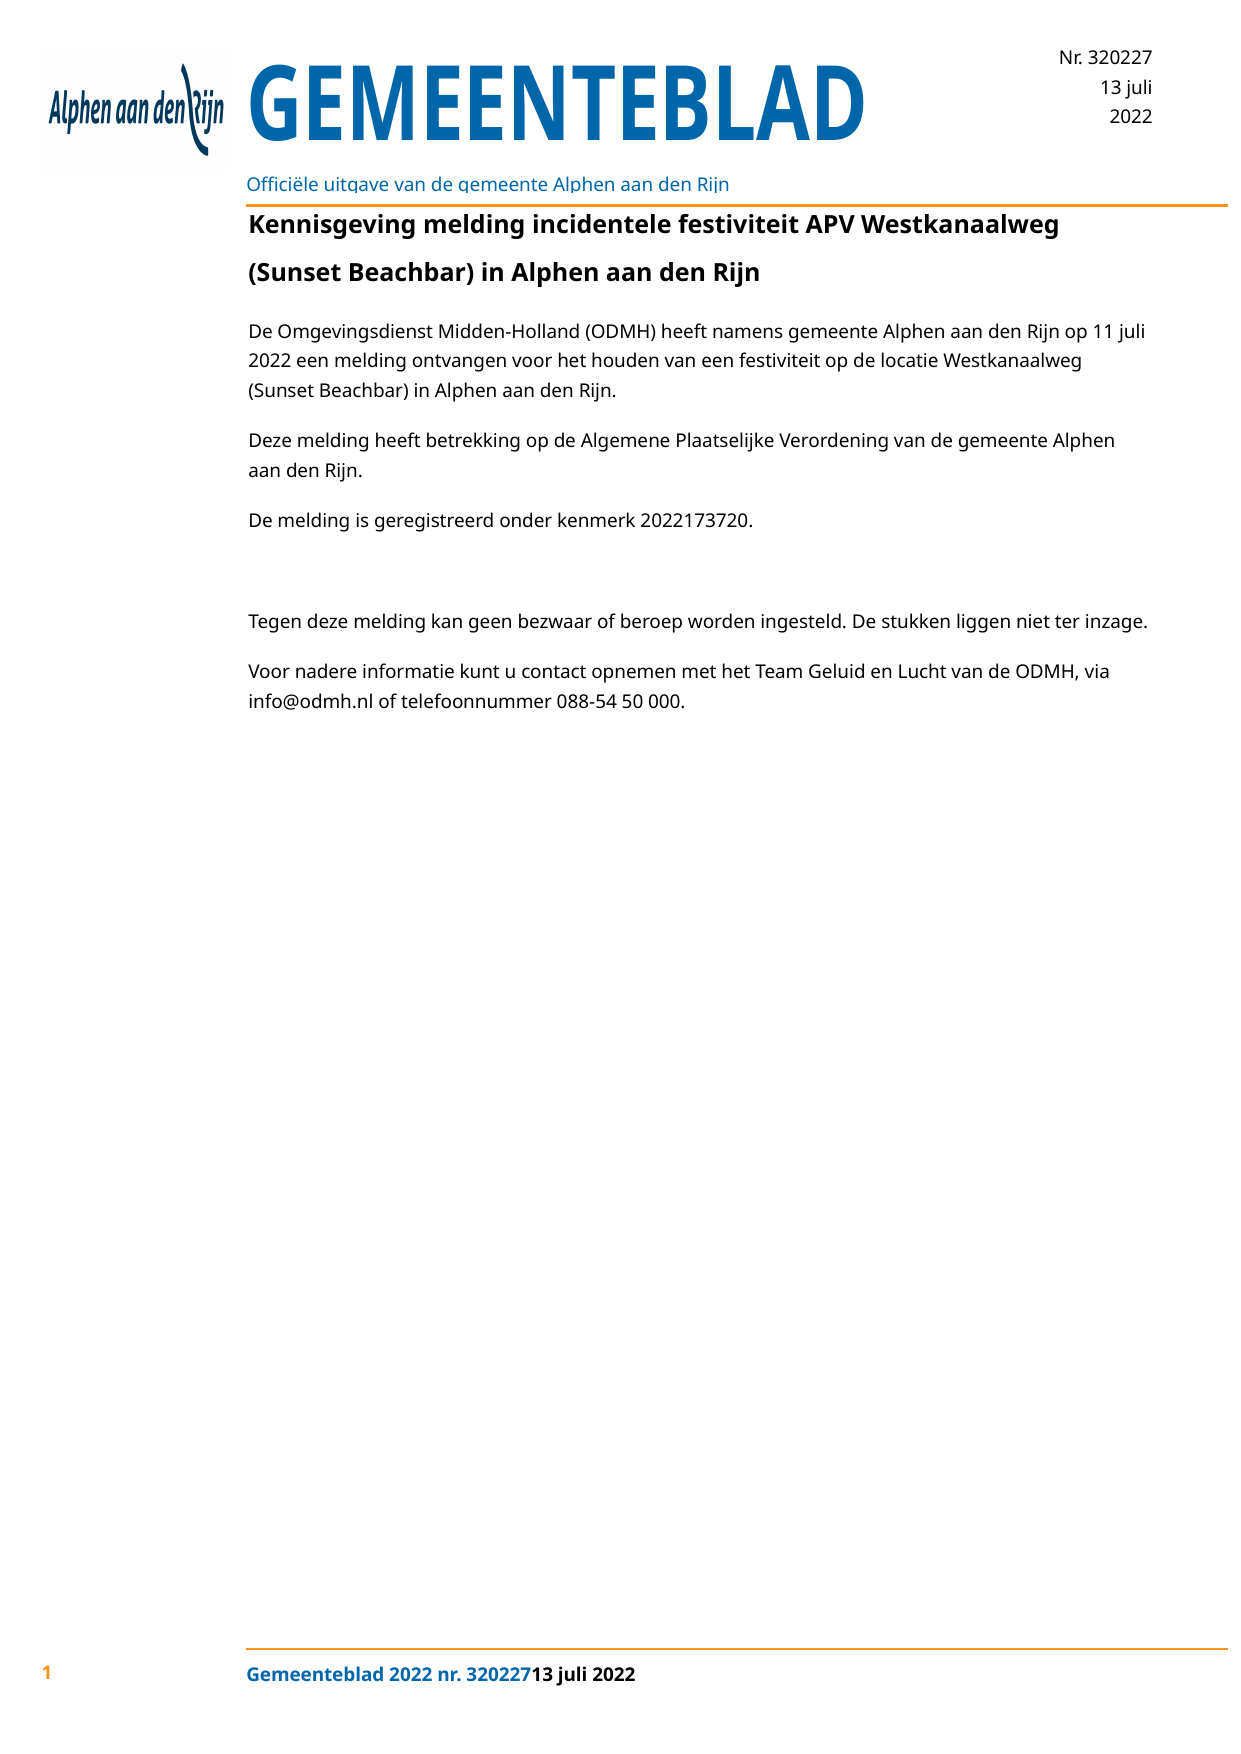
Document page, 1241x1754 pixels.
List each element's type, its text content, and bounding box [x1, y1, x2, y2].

text Kennisgeving melding incidentele festiviteit APV Westkanaalweg (Sunset Beachbar) in Alphen aan den Rijn [248, 207, 1152, 288]
text Voor nadere informatie kunt u contact opnemen met het Team Geluid en Lucht van de ODMH, via info@odmh.nl of telefoonnummer 088-54 50 000. [248, 659, 1152, 714]
picture [41, 47, 231, 172]
text Tegen deze melding kan geen bezwaar of beroep worden ingesteld. De stukken liggen niet ter inzage. [248, 608, 1152, 634]
text Deze melding heeft betrekking op de Algemene Plaatselijke Verordening van de gemeente Alphen aan den Rijn. [248, 427, 1152, 483]
text De Omgevingsdienst Midden-Holland (ODMH) heeft namens gemeente Alphen aan den Rijn op 11 juli 2022 een melding ontvangen voor het houden van een festiviteit op de locatie Westkanaalweg (Sunset Beachbar) in Alphen aan den Rijn. [248, 318, 1152, 403]
text De melding is geregistreerd onder kenmerk 2022173720. [248, 507, 1152, 533]
